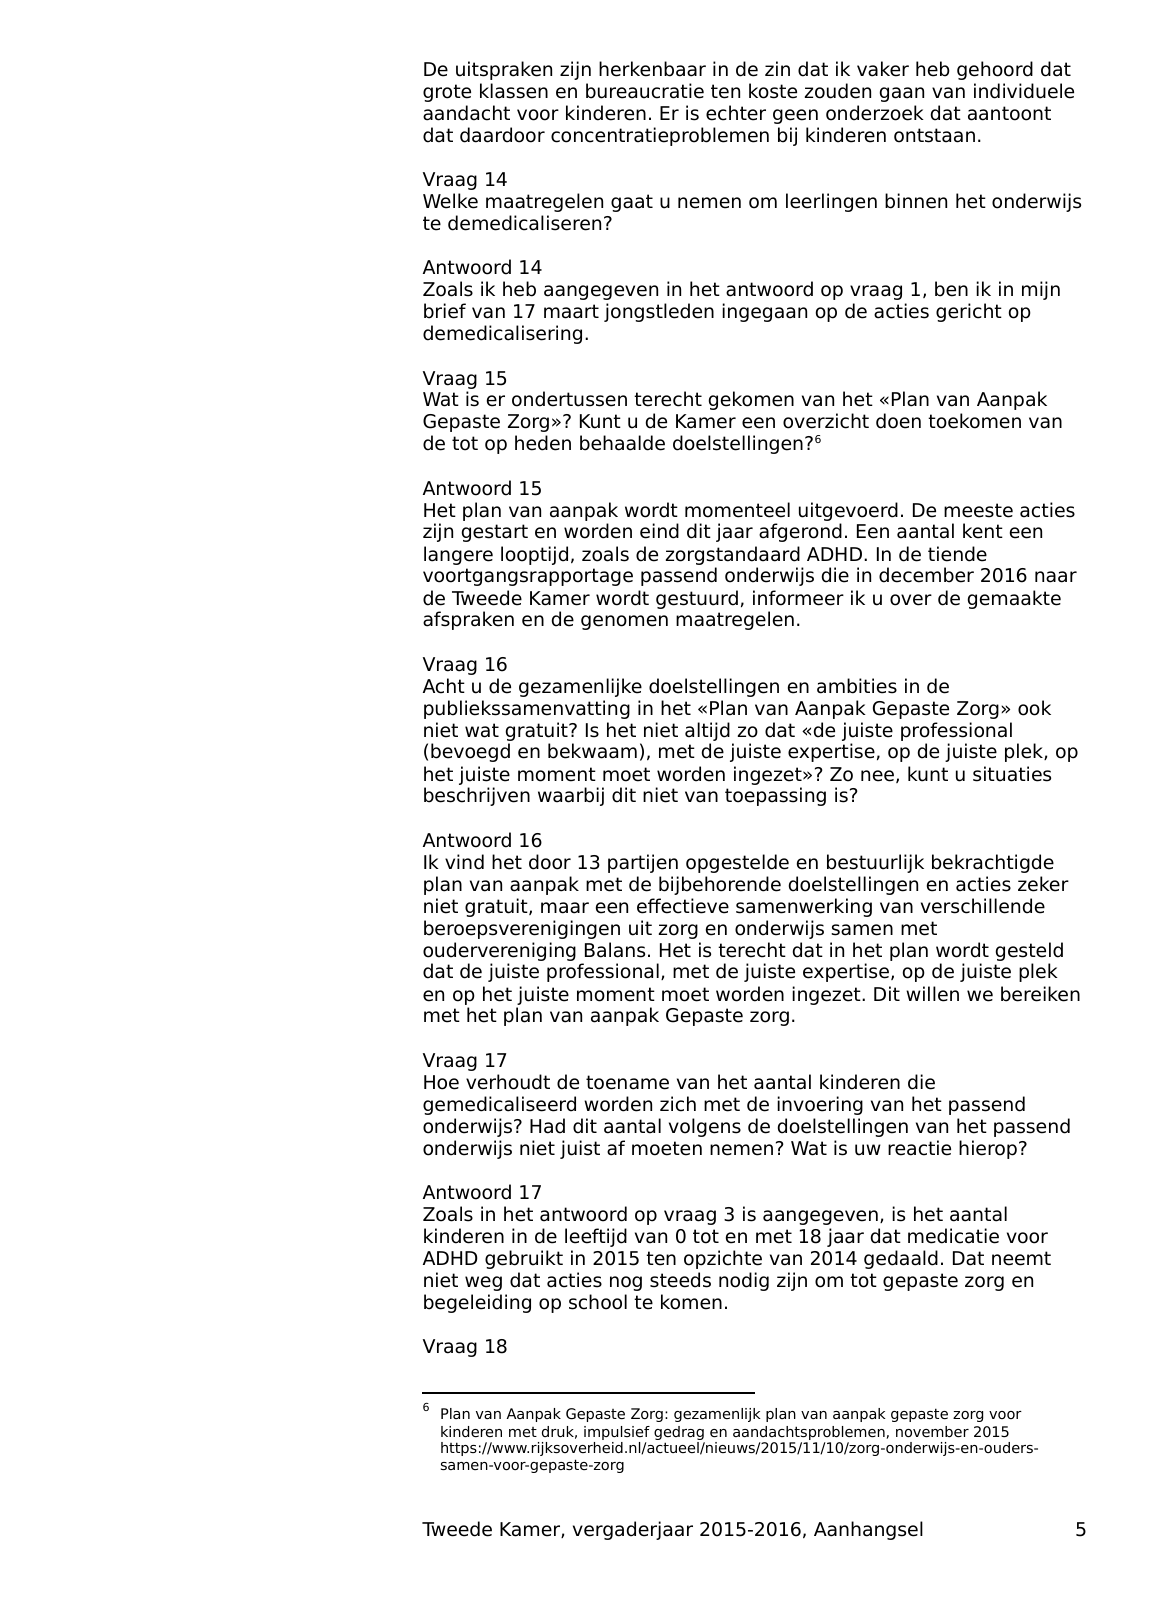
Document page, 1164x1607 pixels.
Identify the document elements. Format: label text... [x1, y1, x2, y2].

text Antwoord 16 [422, 829, 1087, 852]
text Vraag 17 [422, 1049, 1087, 1072]
text De uitspraken zijn herkenbaar in de zin dat ik vaker heb gehoord dat grote klassen en bureaucratie ten koste zouden gaan van individuele aandacht voor kinderen. Er is echter geen onderzoek dat aantoont dat daardoor concentratieproblemen bij kinderen ontstaan. [422, 59, 1087, 147]
text Zoals in het antwoord op vraag 3 is aangegeven, is het aantal kinderen in de leeftijd van 0 tot en met 18 jaar dat medicatie voor ADHD gebruikt in 2015 ten opzichte van 2014 gedaald. Dat neemt niet weg dat acties nog steeds nodig zijn om tot gepaste zorg en begeleiding op school te komen. [422, 1204, 1087, 1313]
text Vraag 15 [422, 367, 1087, 389]
text Antwoord 14 [422, 257, 1087, 279]
text Plan van Aanpak Gepaste Zorg: gezamenlijk plan van aanpak gepaste zorg voor kinderen met druk, impulsief gedrag en aandachtsproblemen, november 2015 https://www.rijksoverheid.nl/actueel/nieuws/2015/11/10/zorg-onderwijs-en-ouders-samen-voor-gepaste-zorg [422, 1402, 1087, 1474]
text Welke maatregelen gaat u nemen om leerlingen binnen het onderwijs te demedicaliseren? [422, 191, 1087, 235]
text Ik vind het door 13 partijen opgestelde en bestuurlijk bekrachtigde plan van aanpak met de bijbehorende doelstellingen en acties zeker niet gratuit, maar een effectieve samenwerking van verschillende beroepsverenigingen uit zorg en onderwijs samen met oudervereniging Balans. Het is terecht dat in het plan wordt gesteld dat de juiste professional, met de juiste expertise, op de juiste plek en op het juiste moment moet worden ingezet. Dit willen we bereiken met het plan van aanpak Gepaste zorg. [422, 852, 1087, 1027]
text Antwoord 17 [422, 1182, 1087, 1204]
text Het plan van aanpak wordt momenteel uitgevoerd. De meeste acties zijn gestart en worden eind dit jaar afgerond. Een aantal kent een langere looptijd, zoals de zorgstandaard ADHD. In de tiende voortgangsrapportage passend onderwijs die in december 2016 naar de Tweede Kamer wordt gestuurd, informeer ik u over de gemaakte afspraken en de genomen maatregelen. [422, 499, 1087, 631]
text Vraag 14 [422, 169, 1087, 191]
text Hoe verhoudt de toename van het aantal kinderen die gemedicaliseerd worden zich met de invoering van het passend onderwijs? Had dit aantal volgens de doelstellingen van het passend onderwijs niet juist af moeten nemen? Wat is uw reactie hierop? [422, 1072, 1087, 1159]
text Antwoord 15 [422, 477, 1087, 499]
text Zoals ik heb aangegeven in het antwoord op vraag 1, ben ik in mijn brief van 17 maart jongstleden ingegaan op de acties gericht op demedicalisering. [422, 279, 1087, 345]
text Wat is er ondertussen terecht gekomen van het «Plan van Aanpak Gepaste Zorg»? Kunt u de Kamer een overzicht doen toekomen van de tot op heden behaalde doelstellingen? [422, 389, 1087, 455]
text Acht u de gezamenlijke doelstellingen en ambities in de publiekssamenvatting in het «Plan van Aanpak Gepaste Zorg» ook niet wat gratuit? Is het niet altijd zo dat «de juiste professional (bevoegd en bekwaam), met de juiste expertise, op de juiste plek, op het juiste moment moet worden ingezet»? Zo nee, kunt u situaties beschrijven waarbij dit niet van toepassing is? [422, 676, 1087, 807]
text Vraag 18 [422, 1336, 1087, 1358]
text Vraag 16 [422, 653, 1087, 676]
